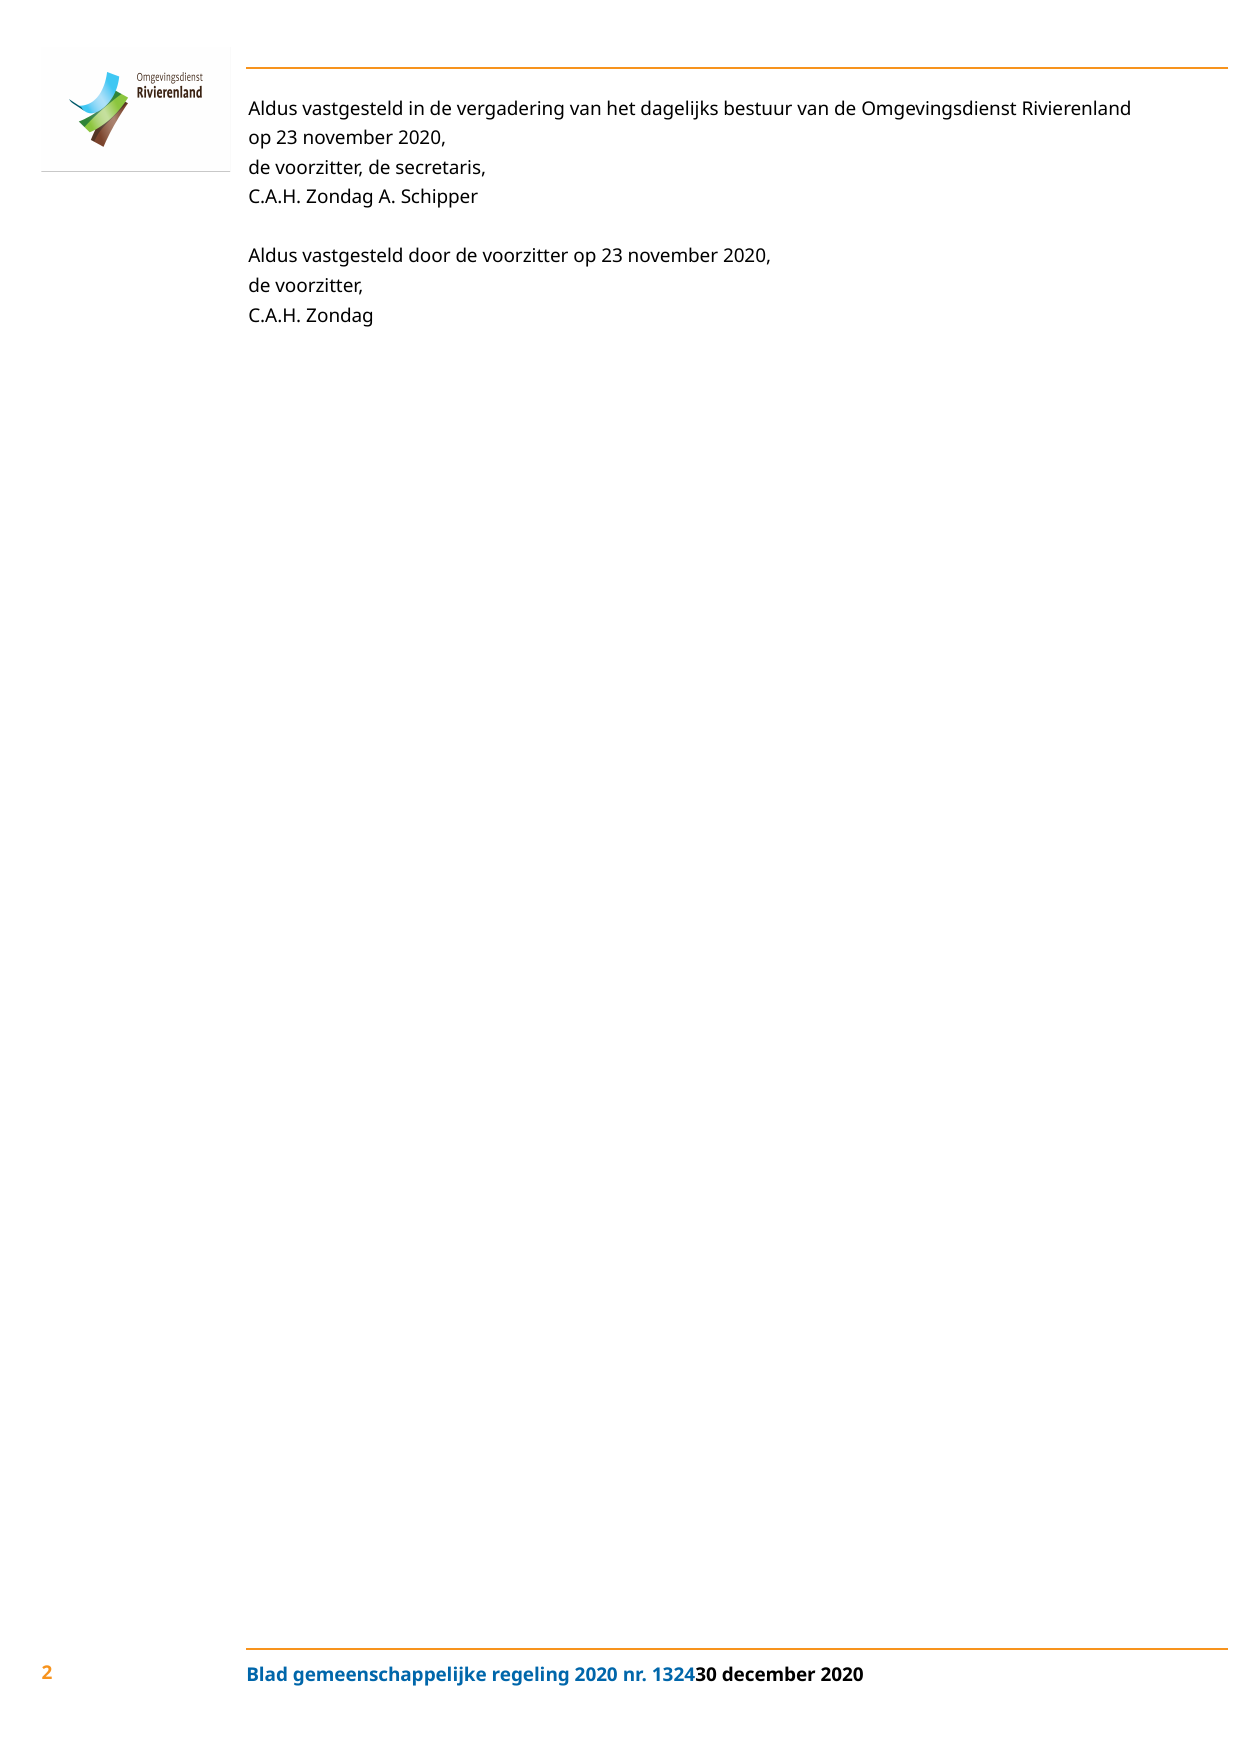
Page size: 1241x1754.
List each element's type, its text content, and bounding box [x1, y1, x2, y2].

picture [41, 47, 231, 172]
text C.A.H. Zondag A. Schipper [248, 183, 1152, 209]
text C.A.H. Zondag [248, 302, 1152, 328]
text Aldus vastgesteld door de voorzitter op 23 november 2020, [248, 243, 1152, 268]
text de voorzitter, de secretaris, [248, 154, 1152, 180]
text de voorzitter, [248, 272, 1152, 298]
text Aldus vastgesteld in de vergadering van het dagelijks bestuur van de Omgevingsdienst Rivierenland op 23 november 2020, [248, 95, 1152, 150]
